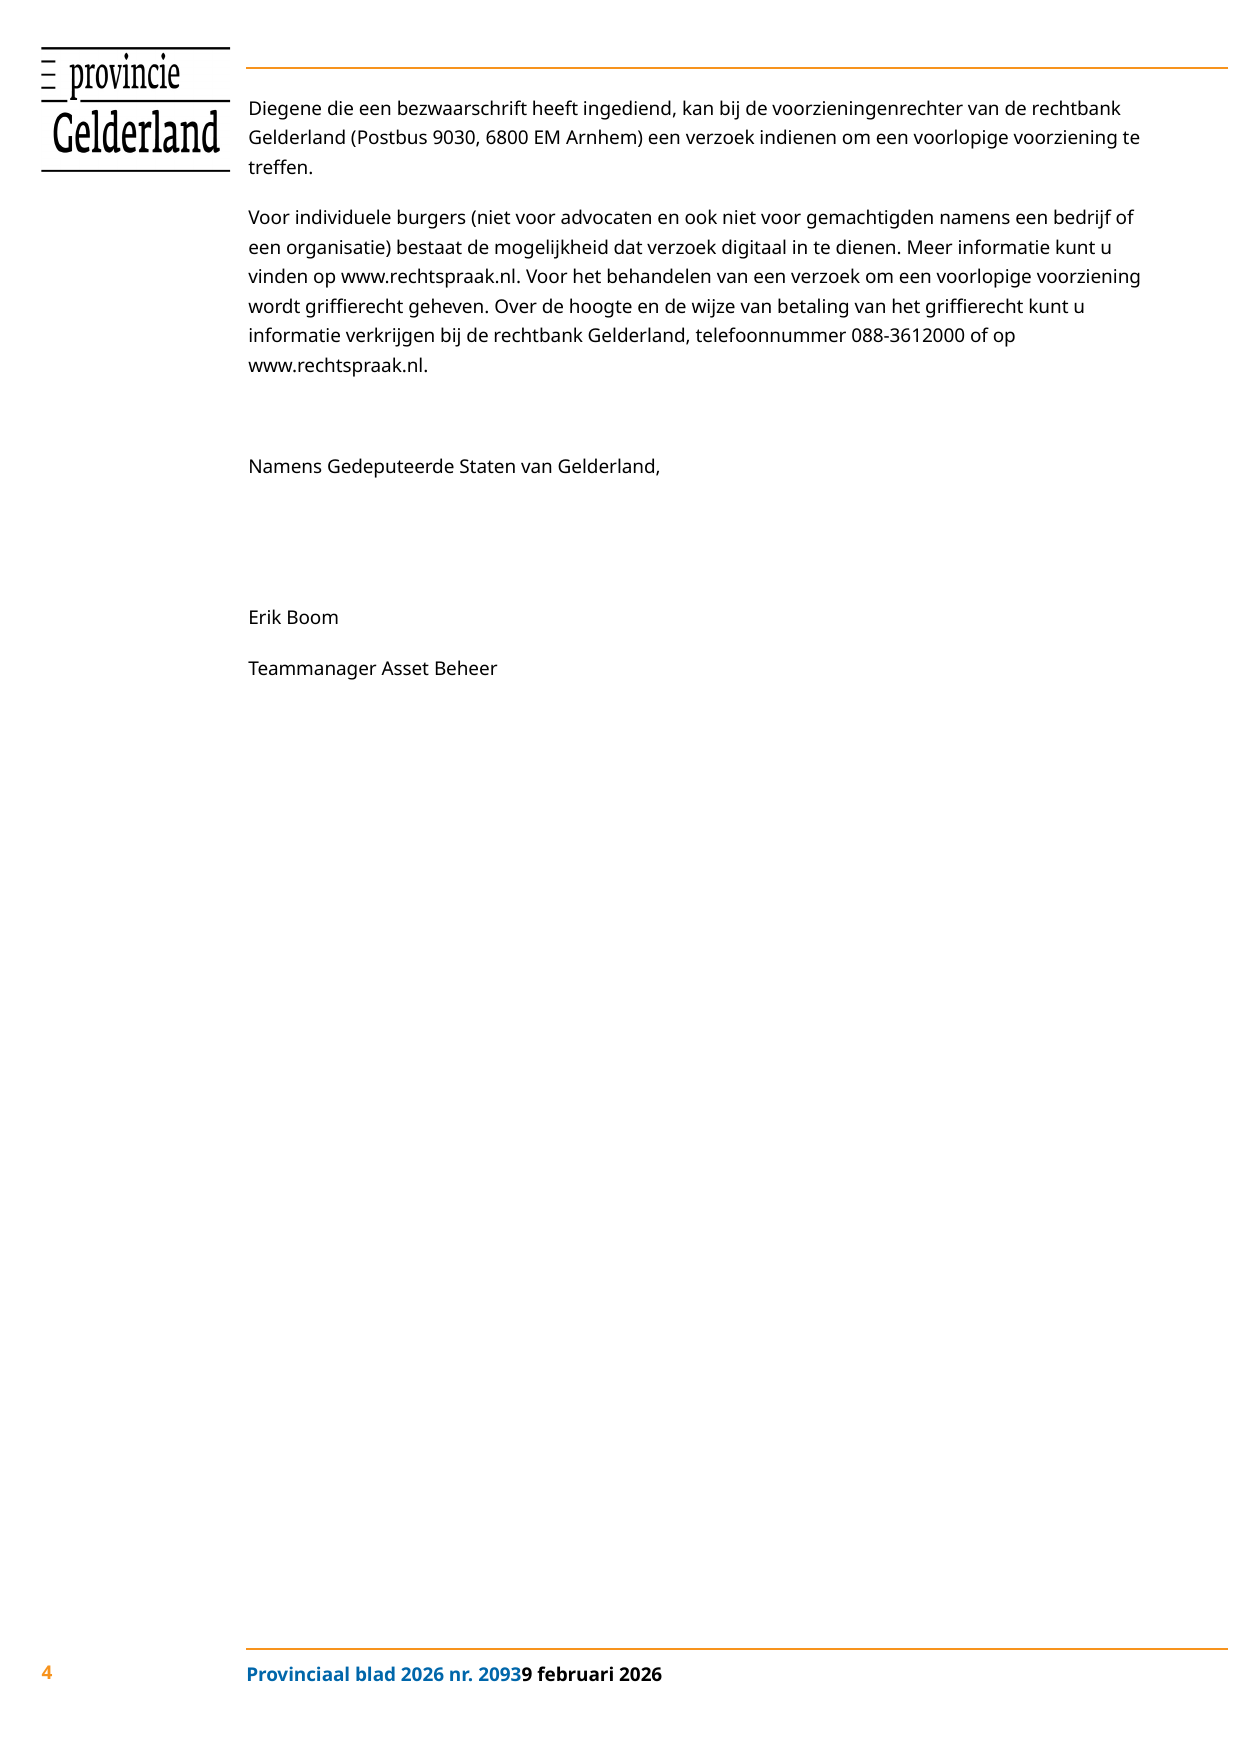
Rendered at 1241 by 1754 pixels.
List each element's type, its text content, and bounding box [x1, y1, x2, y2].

text Namens Gedeputeerde Staten van Gelderland, [248, 453, 1152, 479]
text Voor individuele burgers (niet voor advocaten en ook niet voor gemachtigden namens een bedrijf of een organisatie) bestaat de mogelijkheid dat verzoek digitaal in te dienen. Meer informatie kunt u vinden op www.rechtspraak.nl. Voor het behandelen van een verzoek om een voorlopige voorziening wordt griffierecht geheven. Over de hoogte en de wijze van betaling van het griffierecht kunt u informatie verkrijgen bij de rechtbank Gelderland, telefoonnummer 088-3612000 of op www.rechtspraak.nl. [248, 204, 1152, 378]
text Diegene die een bezwaarschrift heeft ingediend, kan bij de voorzieningenrechter van de rechtbank Gelderland (Postbus 9030, 6800 EM Arnhem) een verzoek indienen om een voorlopige voorziening te treffen. [248, 95, 1152, 180]
text Teammanager Asset Beheer [248, 655, 1152, 681]
picture [41, 47, 231, 172]
text Erik Boom [248, 604, 1152, 630]
